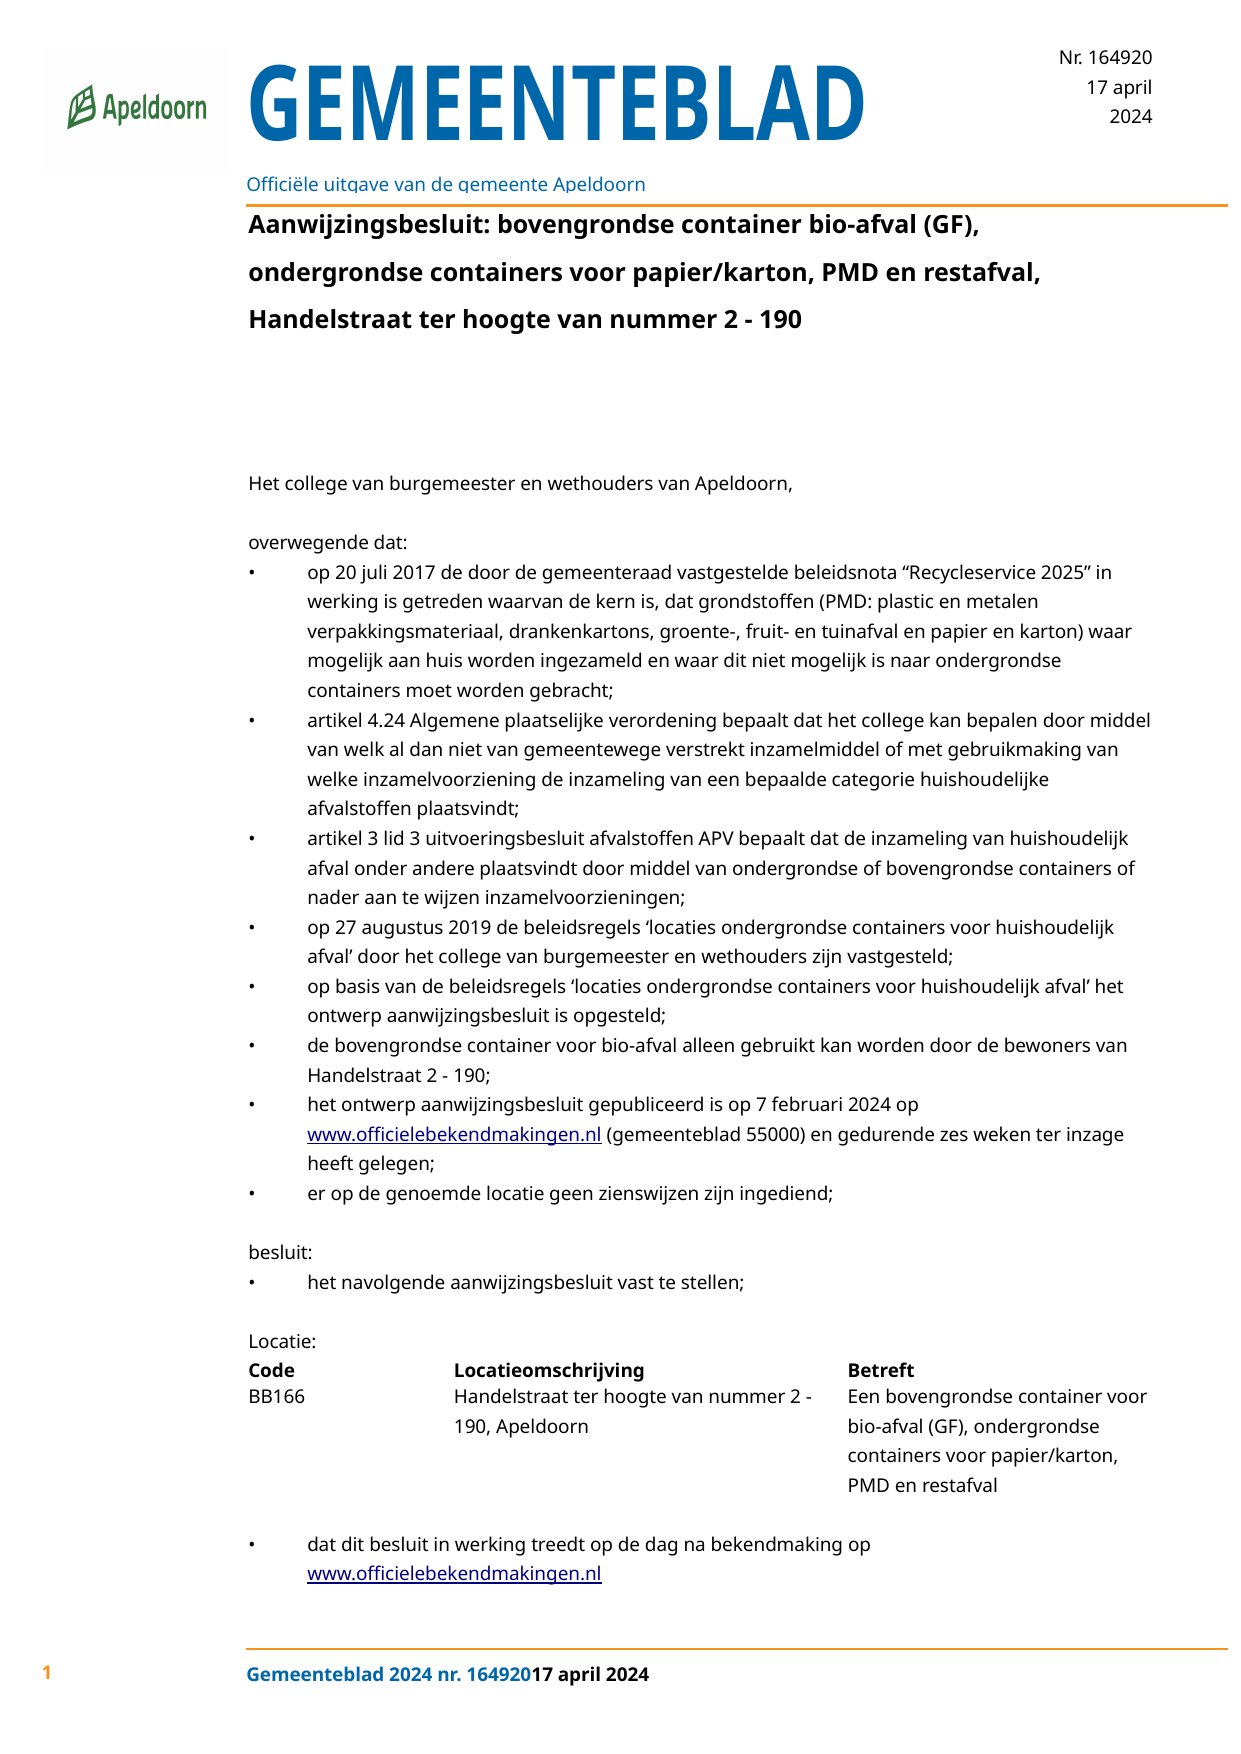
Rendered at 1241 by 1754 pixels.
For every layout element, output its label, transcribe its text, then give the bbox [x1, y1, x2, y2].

list de bovengrondse container voor bio-afval alleen gebruikt kan worden door de bewoners van Handelstraat 2 - 190; [248, 1032, 1152, 1087]
text Aanwijzingsbesluit: bovengrondse container bio-afval (GF), ondergrondse containers voor papier/karton, PMD en restafval, Handelstraat ter hoogte van nummer 2 - 190 [248, 207, 1152, 336]
list artikel 4.24 Algemene plaatselijke verordening bepaalt dat het college kan bepalen door middel van welk al dan niet van gemeentewege verstrekt inzamelmiddel of met gebruikmaking van welke inzamelvoorziening de inzameling van een bepaalde categorie huishoudelijke afvalstoffen plaatsvindt; [248, 707, 1152, 821]
text overwegende dat: [248, 529, 1152, 555]
text Locatie: [248, 1328, 1152, 1354]
table_cell Handelstraat ter hoogte van nummer 2 -190, Apeldoorn [454, 1384, 847, 1498]
text besluit: [248, 1239, 1152, 1265]
list op basis van de beleidsregels ‘locaties ondergrondse containers voor huishoudelijk afval’ het ontwerp aanwijzingsbesluit is opgesteld; [248, 973, 1152, 1028]
list het navolgende aanwijzingsbesluit vast te stellen; [248, 1269, 1152, 1294]
table_cell BB166 [248, 1384, 454, 1498]
table_cell Een bovengrondse container voor bio-afval (GF), ondergrondse containers voor papier/karton, PMD en restafval [848, 1384, 1152, 1498]
text Het college van burgemeester en wethouders van Apeldoorn, [248, 470, 1152, 496]
list op 20 juli 2017 de door de gemeenteraad vastgestelde beleidsnota “Recycleservice 2025” in werking is getreden waarvan de kern is, dat grondstoffen (PMD: plastic en metalen verpakkingsmateriaal, drankenkartons, groente-, fruit- en tuinafval en papier en karton) waar mogelijk aan huis worden ingezameld en waar dit niet mogelijk is naar ondergrondse containers moet worden gebracht; [248, 559, 1152, 703]
list dat dit besluit in werking treedt op de dag na bekendmaking op www.officielebekendmakingen.nl [248, 1531, 1152, 1586]
table_header Locatieomschrijving [454, 1358, 847, 1383]
list op 27 augustus 2019 de beleidsregels ‘locaties ondergrondse containers voor huishoudelijk afval’ door het college van burgemeester en wethouders zijn vastgesteld; [248, 914, 1152, 969]
picture [41, 47, 231, 172]
table_header Code [248, 1358, 454, 1383]
list het ontwerp aanwijzingsbesluit gepubliceerd is op 7 februari 2024 op www.officielebekendmakingen.nl (gemeenteblad 55000) en gedurende zes weken ter inzage heeft gelegen; [248, 1091, 1152, 1176]
list er op de genoemde locatie geen zienswijzen zijn ingediend; [248, 1180, 1152, 1206]
list artikel 3 lid 3 uitvoeringsbesluit afvalstoffen APV bepaalt dat de inzameling van huishoudelijk afval onder andere plaatsvindt door middel van ondergrondse of bovengrondse containers of nader aan te wijzen inzamelvoorzieningen; [248, 825, 1152, 910]
table_header Betreft [848, 1358, 1152, 1383]
